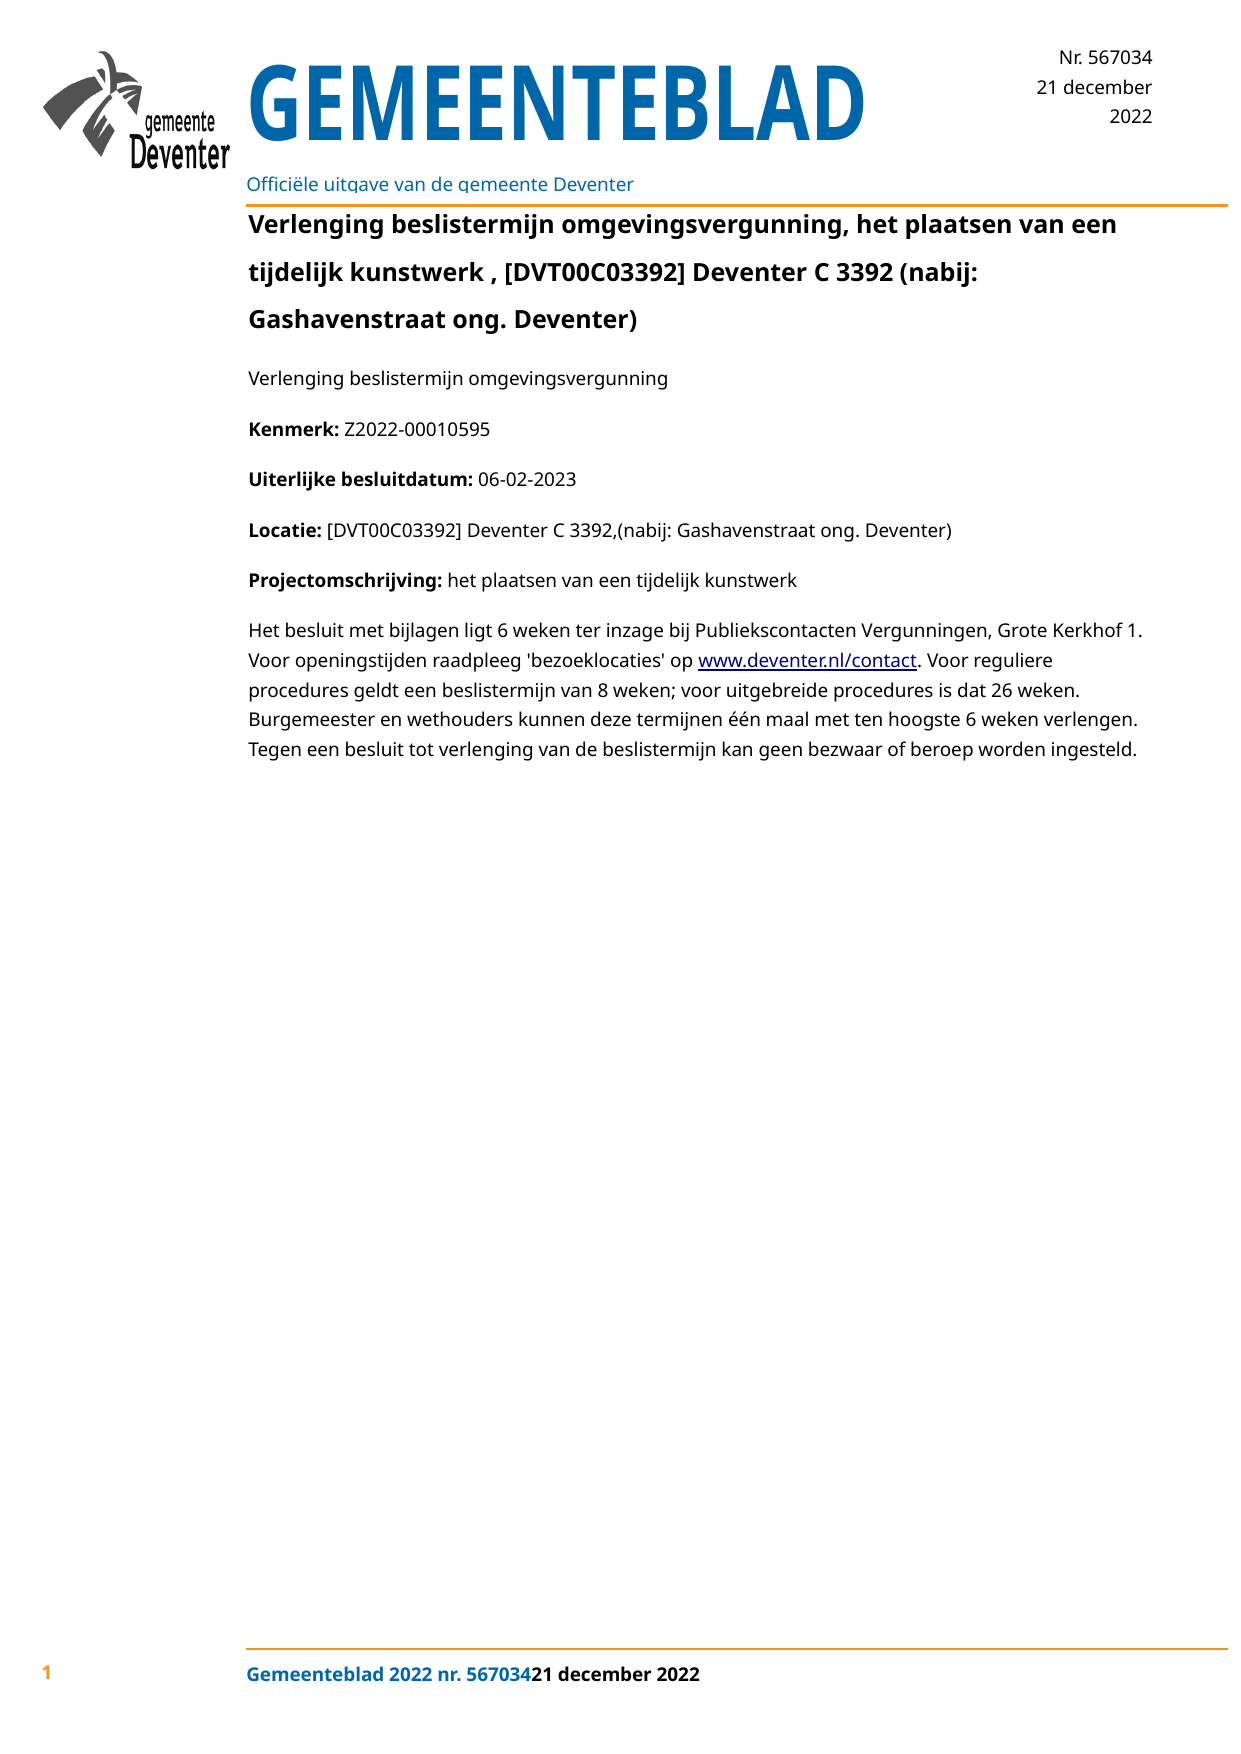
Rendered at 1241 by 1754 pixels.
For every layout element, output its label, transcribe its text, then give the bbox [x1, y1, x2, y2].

text Projectomschrijving: het plaatsen van een tijdelijk kunstwerk [248, 567, 1152, 593]
text Het besluit met bijlagen ligt 6 weken ter inzage bij Publiekscontacten Vergunningen, Grote Kerkhof 1. Voor openingstijden raadpleeg 'bezoeklocaties' op www.deventer.nl/contact. Voor reguliere procedures geldt een beslistermijn van 8 weken; voor uitgebreide procedures is dat 26 weken. Burgemeester en wethouders kunnen deze termijnen één maal met ten hoogste 6 weken verlengen. Tegen een besluit tot verlenging van de beslistermijn kan geen bezwaar of beroep worden ingesteld. [248, 618, 1152, 762]
text Kenmerk: Z2022-00010595 [248, 416, 1152, 442]
text Uiterlijke besluitdatum: 06-02-2023 [248, 466, 1152, 492]
text Verlenging beslistermijn omgevingsvergunning, het plaatsen van een tijdelijk kunstwerk , [DVT00C03392] Deventer C 3392 (nabij: Gashavenstraat ong. Deventer) [248, 207, 1152, 336]
text Locatie: [DVT00C03392] Deventer C 3392,(nabij: Gashavenstraat ong. Deventer) [248, 517, 1152, 542]
text Verlenging beslistermijn omgevingsvergunning [248, 366, 1152, 391]
picture [41, 47, 231, 172]
